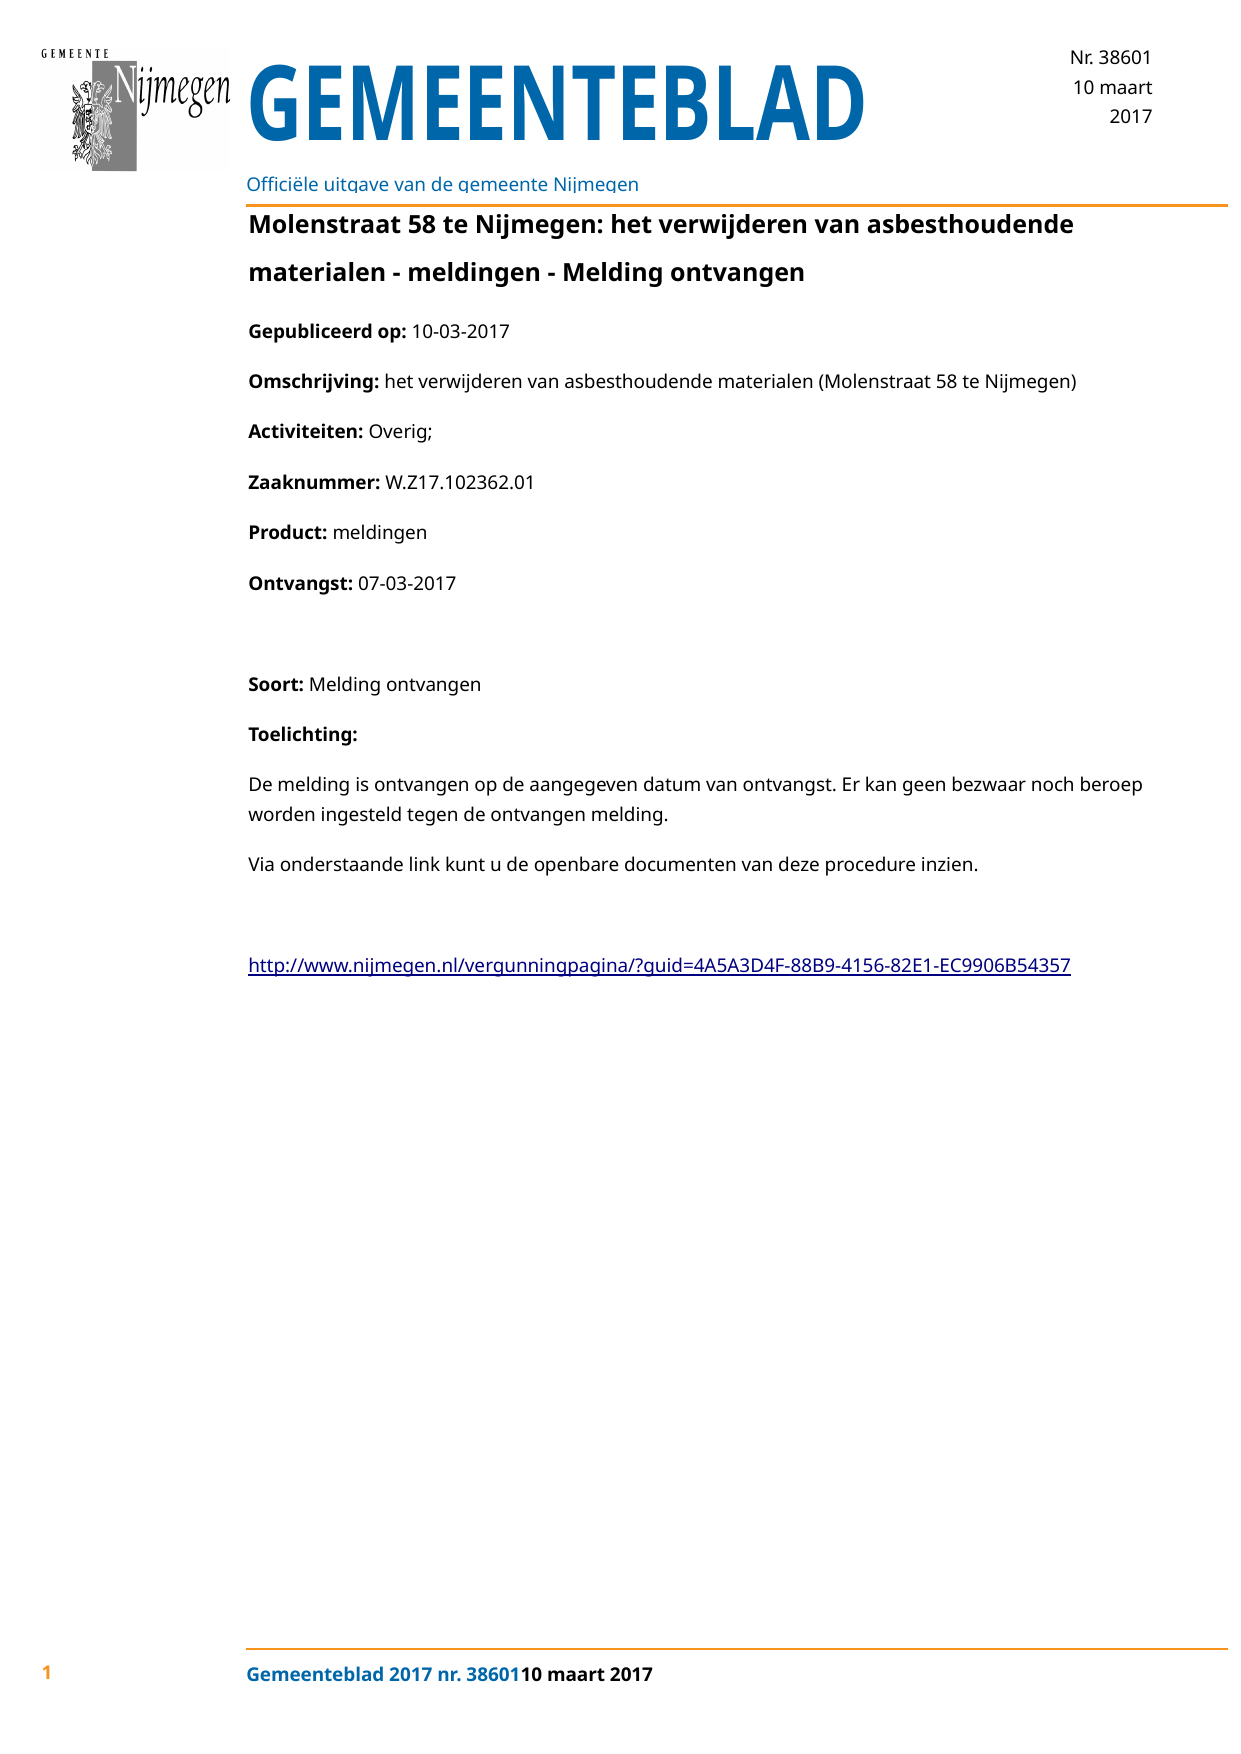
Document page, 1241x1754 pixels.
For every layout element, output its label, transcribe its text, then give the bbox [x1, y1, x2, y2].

text Molenstraat 58 te Nijmegen: het verwijderen van asbesthoudende materialen - meldingen - Melding ontvangen [248, 207, 1152, 288]
text Gepubliceerd op: 10-03-2017 [248, 318, 1152, 344]
text Soort: Melding ontvangen [248, 671, 1152, 697]
text Product: meldingen [248, 519, 1152, 545]
picture [41, 47, 231, 172]
text Toelichting: [248, 721, 1152, 747]
text De melding is ontvangen op de aangegeven datum van ontvangst. Er kan geen bezwaar noch beroep worden ingesteld tegen de ontvangen melding. [248, 772, 1152, 827]
text Omschrijving: het verwijderen van asbesthoudende materialen (Molenstraat 58 te Nijmegen) [248, 368, 1152, 394]
text Ontvangst: 07-03-2017 [248, 570, 1152, 596]
text Zaaknummer: W.Z17.102362.01 [248, 469, 1152, 495]
text http://www.nijmegen.nl/vergunningpagina/?guid=4A5A3D4F-88B9-4156-82E1-EC9906B54357 [248, 952, 1152, 978]
text Via onderstaande link kunt u de openbare documenten van deze procedure inzien. [248, 852, 1152, 877]
text Activiteiten: Overig; [248, 419, 1152, 444]
